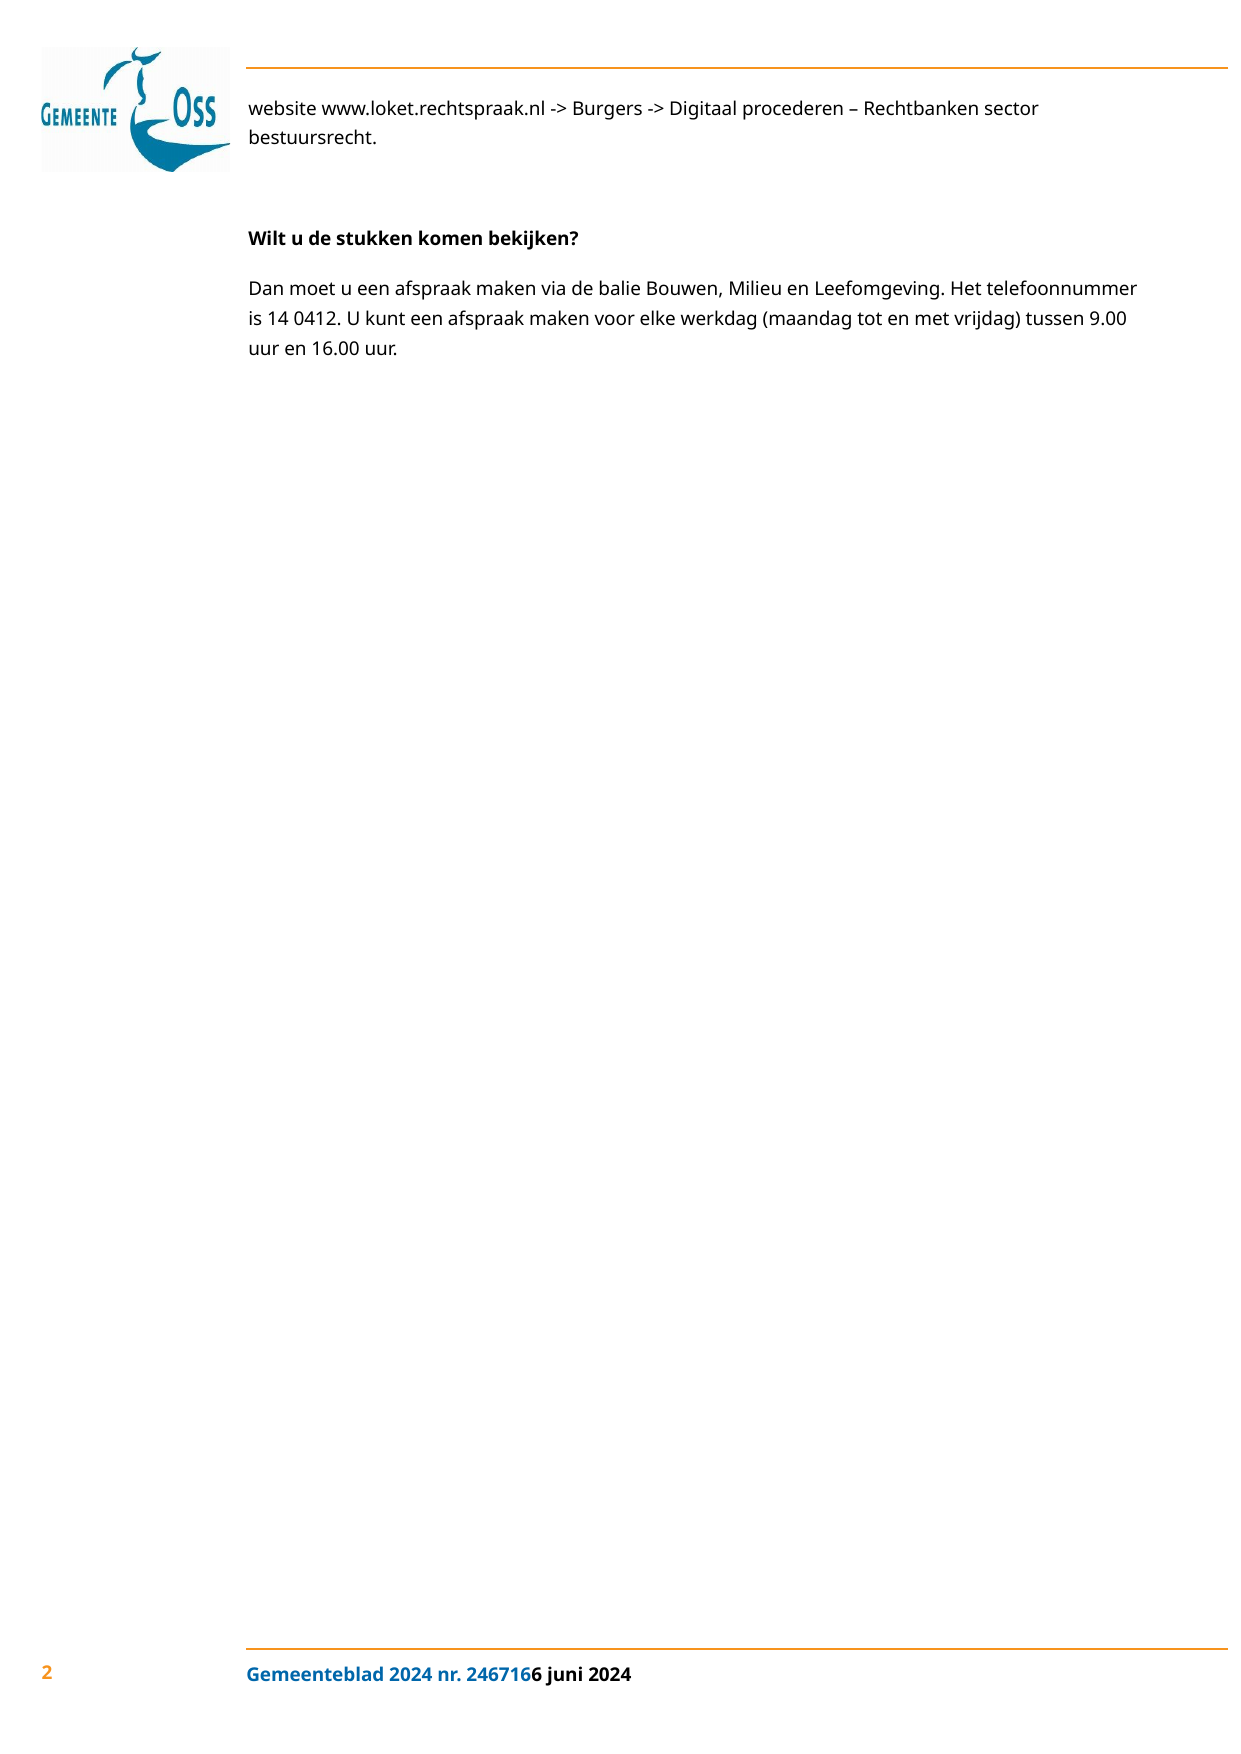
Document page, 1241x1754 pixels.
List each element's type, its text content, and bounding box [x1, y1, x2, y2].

text Wilt u de stukken komen bekijken? [248, 225, 1152, 251]
text website www.loket.rechtspraak.nl -> Burgers -> Digitaal procederen – Rechtbanken sector bestuursrecht. [248, 95, 1152, 150]
picture [41, 47, 231, 172]
text Dan moet u een afspraak maken via de balie Bouwen, Milieu en Leefomgeving. Het telefoonnummer is 14 0412. U kunt een afspraak maken voor elke werkdag (maandag tot en met vrijdag) tussen 9.00 uur en 16.00 uur. [248, 276, 1152, 361]
